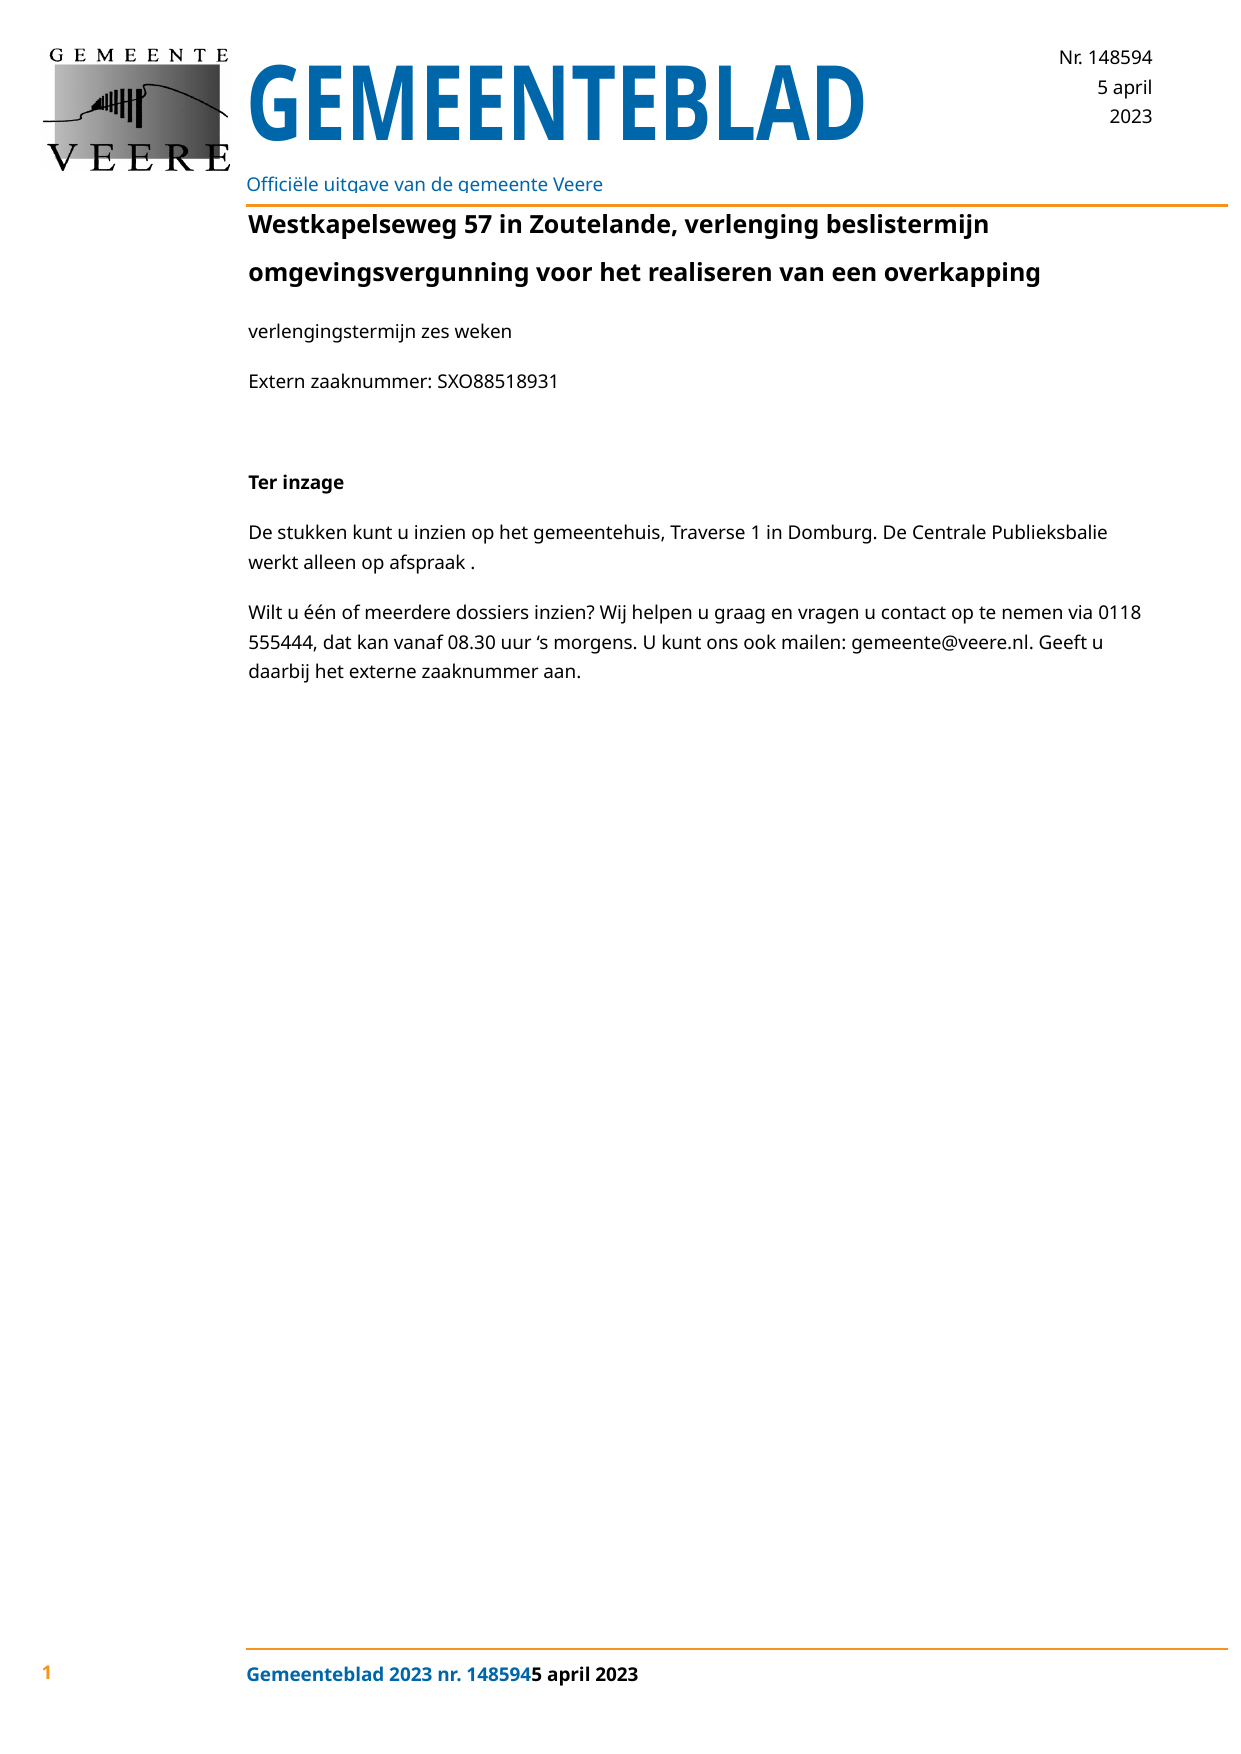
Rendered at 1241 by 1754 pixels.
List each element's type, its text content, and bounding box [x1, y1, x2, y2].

text Ter inzage [248, 469, 1152, 495]
text verlengingstermijn zes weken [248, 318, 1152, 344]
text De stukken kunt u inzien op het gemeentehuis, Traverse 1 in Domburg. De Centrale Publieksbalie werkt alleen op afspraak . [248, 519, 1152, 575]
text Westkapelseweg 57 in Zoutelande, verlenging beslistermijn omgevingsvergunning voor het realiseren van een overkapping [248, 207, 1152, 288]
picture [41, 47, 231, 172]
text Wilt u één of meerdere dossiers inzien? Wij helpen u graag en vragen u contact op te nemen via 0118 555444, dat kan vanaf 08.30 uur ‘s morgens. U kunt ons ook mailen: gemeente@veere.nl. Geeft u daarbij het externe zaaknummer aan. [248, 599, 1152, 684]
text Extern zaaknummer: SXO88518931 [248, 368, 1152, 394]
